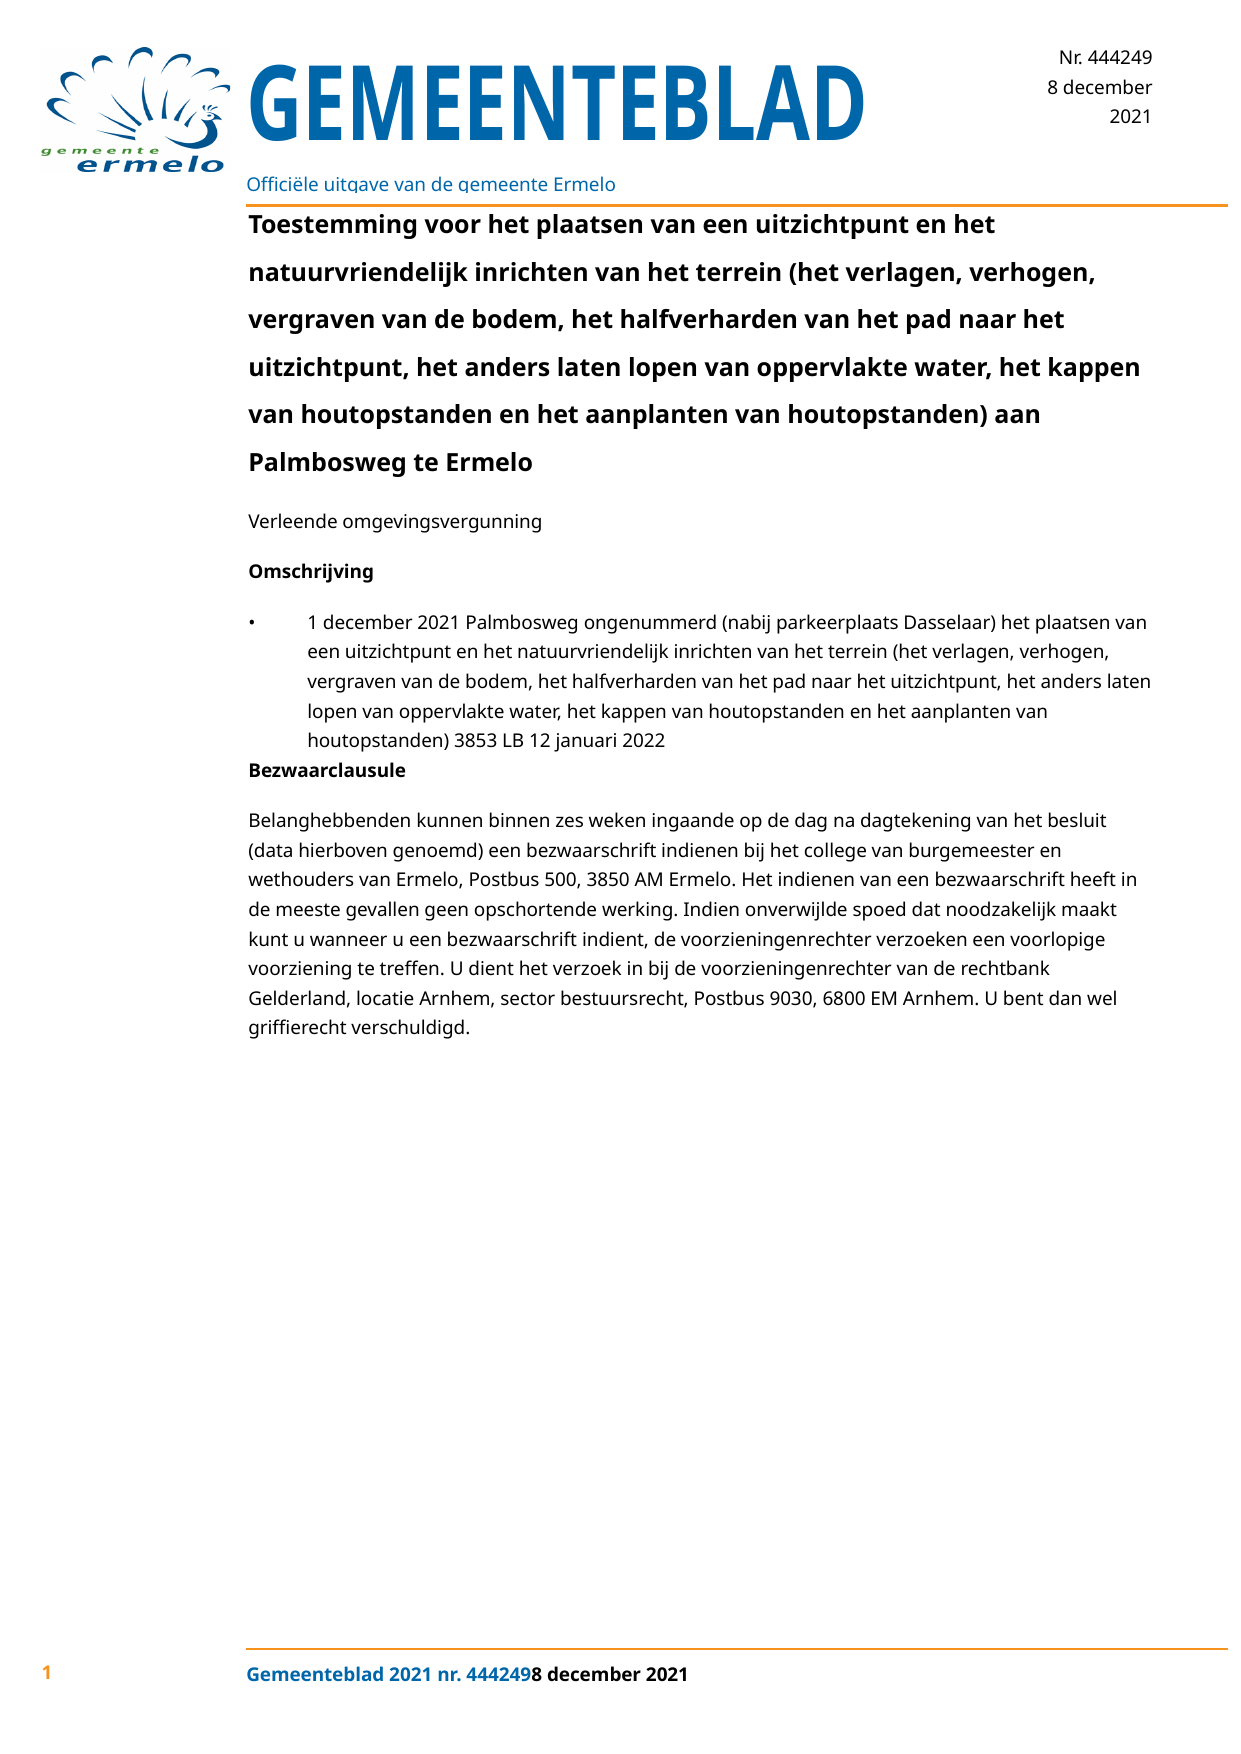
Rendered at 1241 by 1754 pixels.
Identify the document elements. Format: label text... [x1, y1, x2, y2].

text Toestemming voor het plaatsen van een uitzichtpunt en het natuurvriendelijk inrichten van het terrein (het verlagen, verhogen, vergraven van de bodem, het halfverharden van het pad naar het uitzichtpunt, het anders laten lopen van oppervlakte water, het kappen van houtopstanden en het aanplanten van houtopstanden) aan Palmbosweg te Ermelo [248, 207, 1152, 479]
picture [41, 47, 231, 172]
text Verleende omgevingsvergunning [248, 508, 1152, 534]
list 1 december 2021 Palmbosweg ongenummerd (nabij parkeerplaats Dasselaar) het plaatsen van een uitzichtpunt en het natuurvriendelijk inrichten van het terrein (het verlagen, verhogen, vergraven van de bodem, het halfverharden van het pad naar het uitzichtpunt, het anders laten lopen van oppervlakte water, het kappen van houtopstanden en het aanplanten van houtopstanden) 3853 LB 12 januari 2022 [248, 609, 1152, 753]
text Bezwaarclausule [248, 757, 1152, 783]
text Belanghebbenden kunnen binnen zes weken ingaande op de dag na dagtekening van het besluit (data hierboven genoemd) een bezwaarschrift indienen bij het college van burgemeester en wethouders van Ermelo, Postbus 500, 3850 AM Ermelo. Het indienen van een bezwaarschrift heeft in de meeste gevallen geen opschortende werking. Indien onverwijlde spoed dat noodzakelijk maakt kunt u wanneer u een bezwaarschrift indient, de voorzieningenrechter verzoeken een voorlopige voorziening te treffen. U dient het verzoek in bij de voorzieningenrechter van de rechtbank Gelderland, locatie Arnhem, sector bestuursrecht, Postbus 9030, 6800 EM Arnhem. U bent dan wel griffierecht verschuldigd. [248, 807, 1152, 1040]
text Omschrijving [248, 559, 1152, 584]
